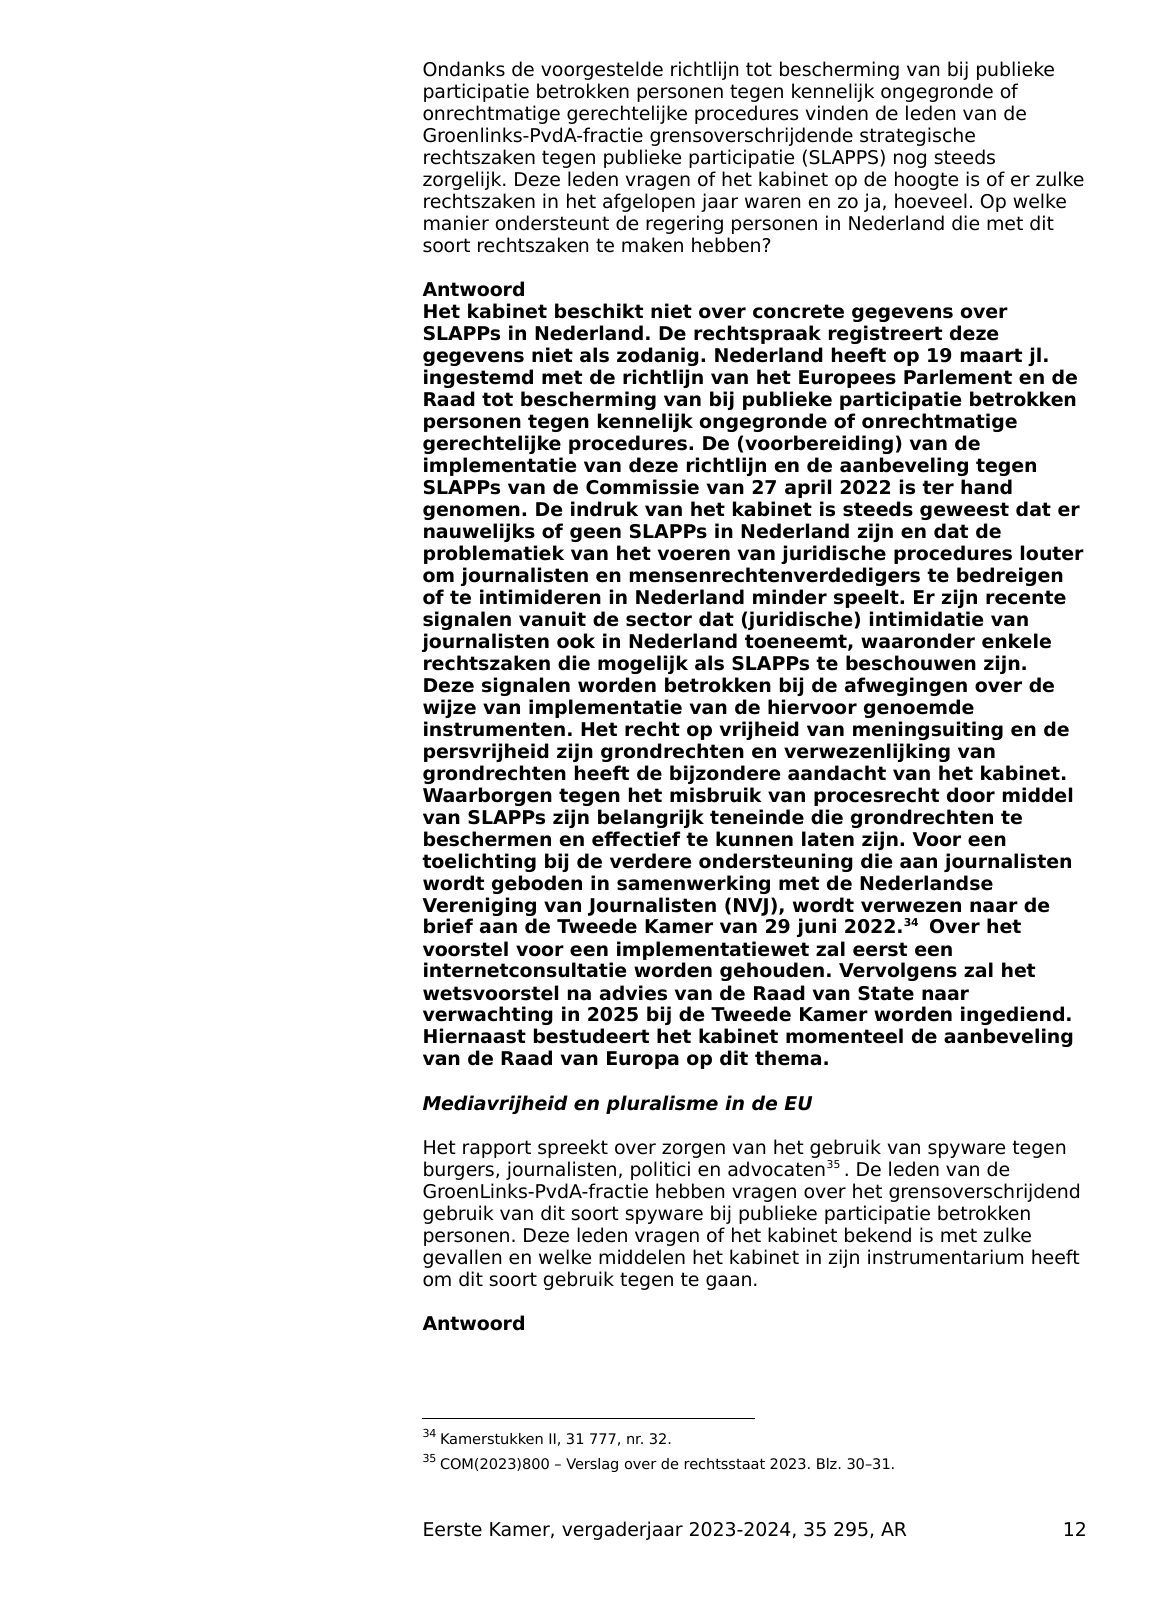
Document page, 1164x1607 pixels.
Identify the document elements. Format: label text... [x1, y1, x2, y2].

text Het kabinet beschikt niet over concrete gegevens over SLAPPs in Nederland. De rechtspraak registreert deze gegevens niet als zodanig. Nederland heeft op 19 maart jl. ingestemd met de richtlijn van het Europees Parlement en de Raad tot bescherming van bij publieke participatie betrokken personen tegen kennelijk ongegronde of onrechtmatige gerechtelijke procedures. De (voorbereiding) van de implementatie van deze richtlijn en de aanbeveling tegen SLAPPs van de Commissie van 27 april 2022 is ter hand genomen. De indruk van het kabinet is steeds geweest dat er nauwelijks of geen SLAPPs in Nederland zijn en dat de problematiek van het voeren van juridische procedures louter om journalisten en mensenrechtenverdedigers te bedreigen of te intimideren in Nederland minder speelt. Er zijn recente signalen vanuit de sector dat (juridische) intimidatie van journalisten ook in Nederland toeneemt, waaronder enkele rechtszaken die mogelijk als SLAPPs te beschouwen zijn. Deze signalen worden betrokken bij de afwegingen over de wijze van implementatie van de hiervoor genoemde instrumenten. Het recht op vrijheid van meningsuiting en de persvrijheid zijn grondrechten en verwezenlijking van grondrechten heeft de bijzondere aandacht van het kabinet. Waarborgen tegen het misbruik van procesrecht door middel van SLAPPs zijn belangrijk teneinde die grondrechten te beschermen en effectief te kunnen laten zijn. Voor een toelichting bij de verdere ondersteuning die aan journalisten wordt geboden in samenwerking met de Nederlandse Vereniging van Journalisten (NVJ), wordt verwezen naar de brief aan de Tweede Kamer van 29 juni 2022. Over het voorstel voor een implementatiewet zal eerst een internetconsultatie worden gehouden. Vervolgens zal het wetsvoorstel na advies van de Raad van State naar verwachting in 2025 bij de Tweede Kamer worden ingediend. Hiernaast bestudeert het kabinet momenteel de aanbeveling van de Raad van Europa op dit thema. [422, 301, 1087, 1070]
text Het rapport spreekt over zorgen van het gebruik van spyware tegen burgers, journalisten, politici en advocaten. De leden van de GroenLinks-PvdA-fractie hebben vragen over het grensoverschrijdend gebruik van dit soort spyware bij publieke participatie betrokken personen. Deze leden vragen of het kabinet bekend is met zulke gevallen en welke middelen het kabinet in zijn instrumentarium heeft om dit soort gebruik tegen te gaan. [422, 1137, 1087, 1291]
text Kamerstukken II, 31 777, nr. 32. [422, 1427, 1087, 1449]
text Ondanks de voorgestelde richtlijn tot bescherming van bij publieke participatie betrokken personen tegen kennelijk ongegronde of onrechtmatige gerechtelijke procedures vinden de leden van de Groenlinks-PvdA-fractie grensoverschrijdende strategische rechtszaken tegen publieke participatie (SLAPPS) nog steeds zorgelijk. Deze leden vragen of het kabinet op de hoogte is of er zulke rechtszaken in het afgelopen jaar waren en zo ja, hoeveel. Op welke manier ondersteunt de regering personen in Nederland die met dit soort rechtszaken te maken hebben? [422, 59, 1087, 257]
text COM(2023)800 – Verslag over de rechtsstaat 2023. Blz. 30–31. [422, 1452, 1087, 1474]
subtitle Mediavrijheid en pluralisme in de EU [422, 1092, 1087, 1114]
text Antwoord [422, 1313, 1087, 1335]
text Antwoord [422, 279, 1087, 301]
